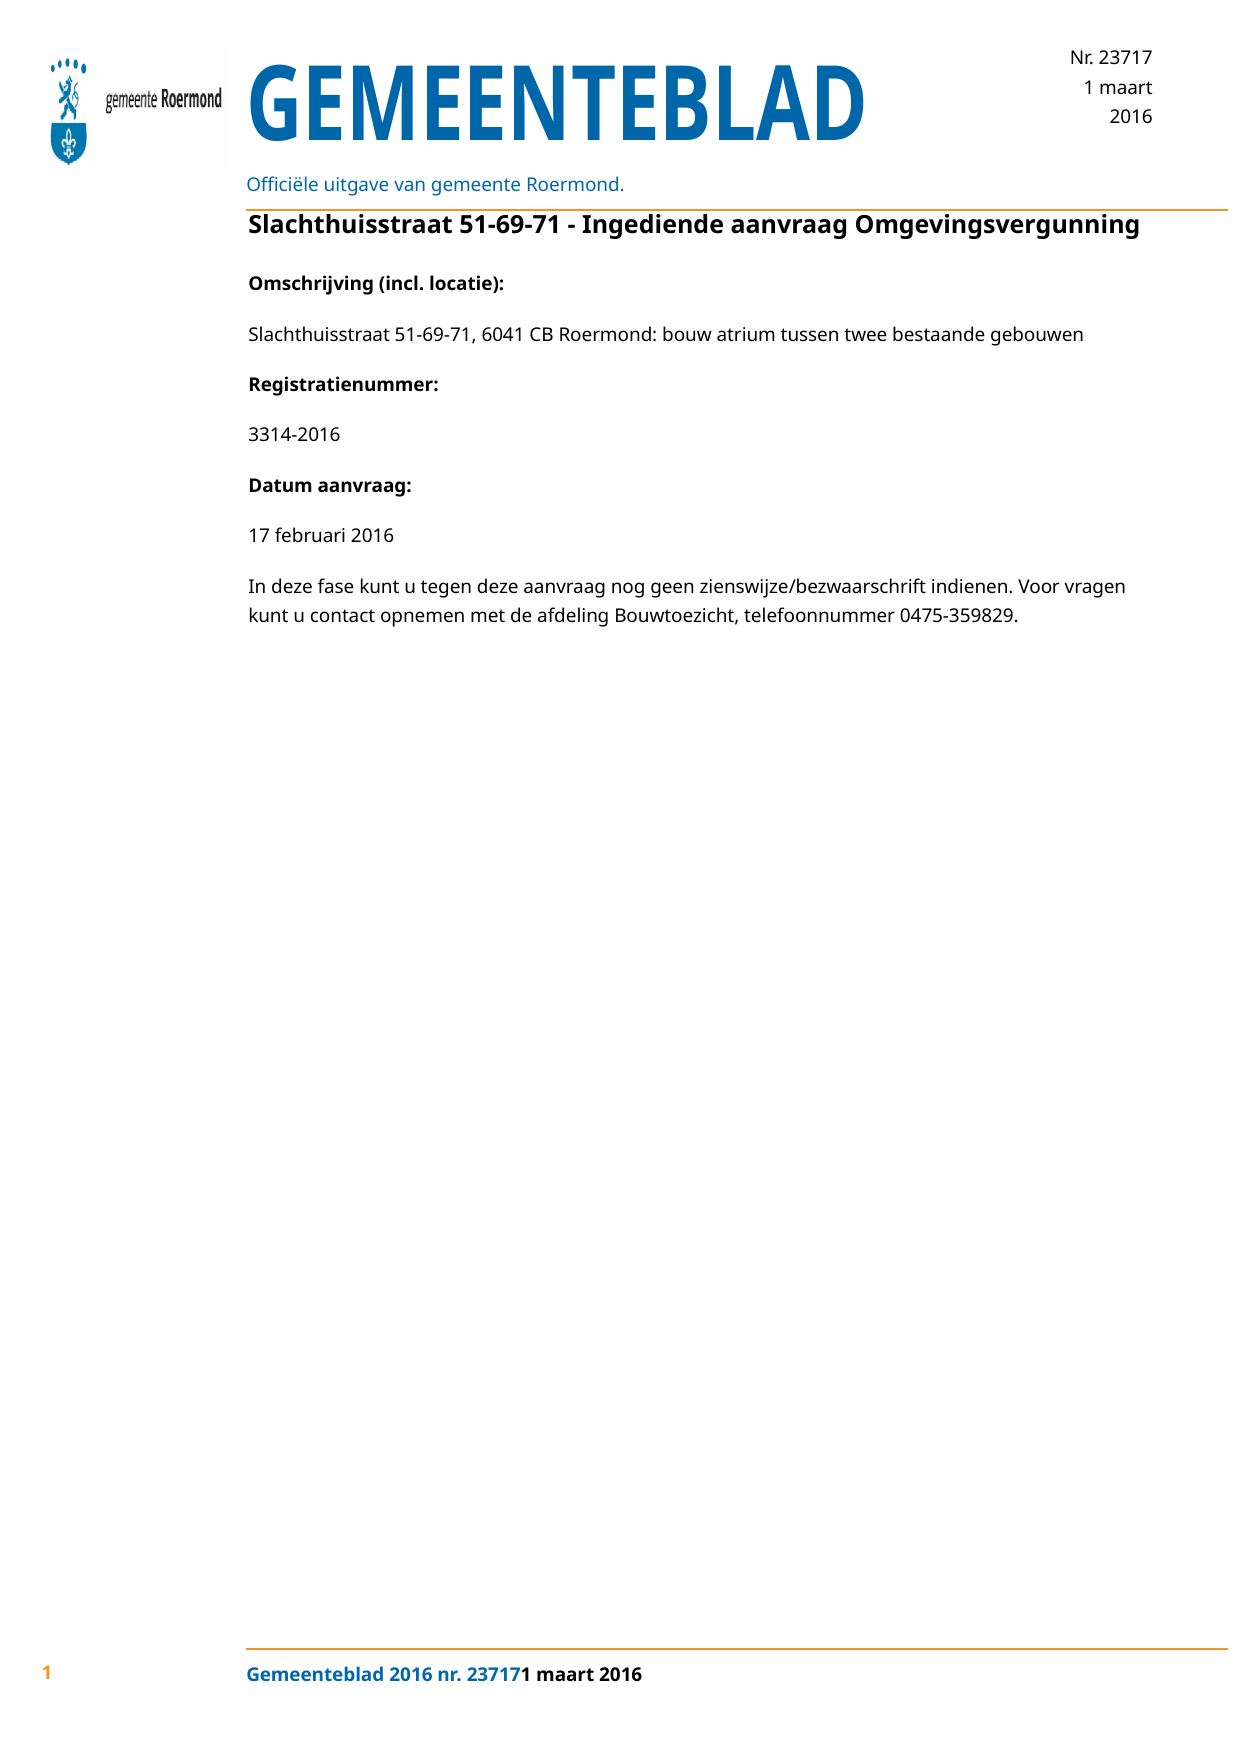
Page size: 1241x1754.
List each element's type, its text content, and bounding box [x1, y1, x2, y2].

text Slachthuisstraat 51-69-71, 6041 CB Roermond: bouw atrium tussen twee bestaande gebouwen [248, 321, 1152, 346]
text Datum aanvraag: [248, 472, 1152, 498]
text In deze fase kunt u tegen deze aanvraag nog geen zienswijze/bezwaarschrift indienen. Voor vragen kunt u contact opnemen met de afdeling Bouwtoezicht, telefoonnummer 0475-359829. [248, 573, 1152, 628]
text 17 februari 2016 [248, 522, 1152, 548]
text Slachthuisstraat 51-69-71 - Ingediende aanvraag Omgevingsvergunning [248, 211, 1152, 241]
text Omschrijving (incl. locatie): [248, 270, 1152, 296]
text Registratienummer: [248, 371, 1152, 397]
picture [41, 47, 231, 172]
text 3314-2016 [248, 422, 1152, 447]
